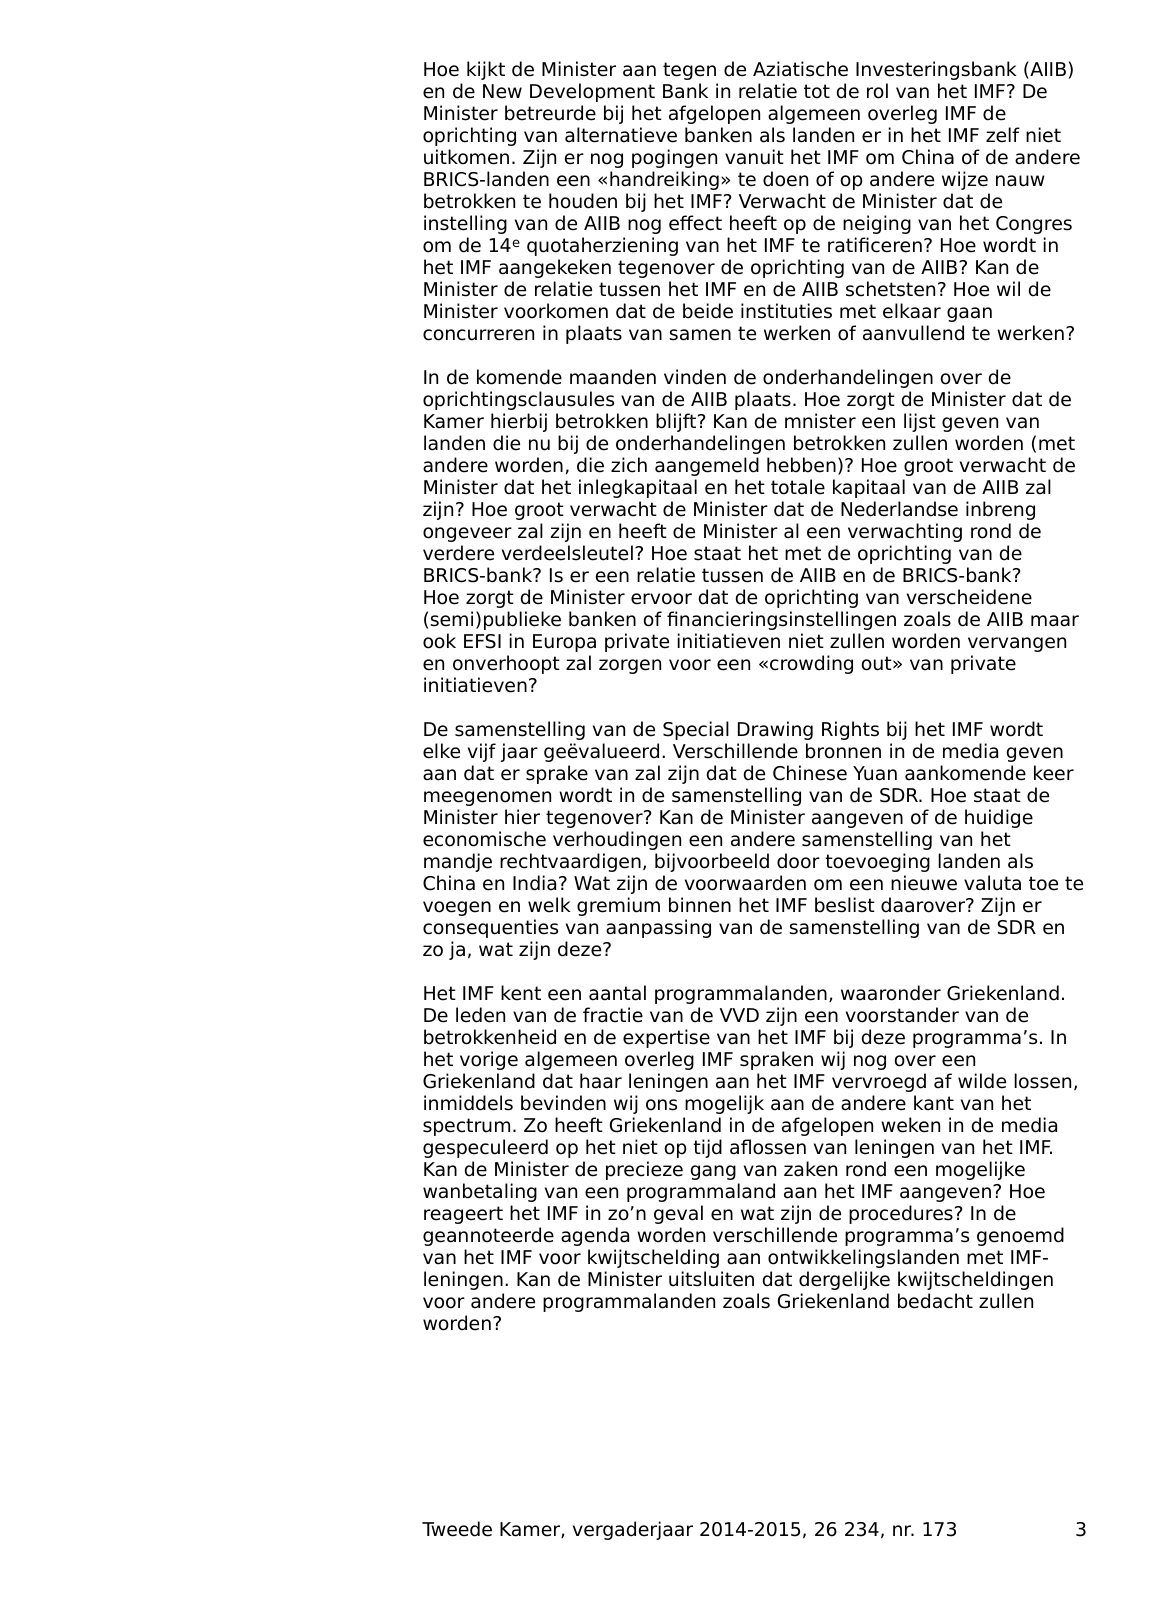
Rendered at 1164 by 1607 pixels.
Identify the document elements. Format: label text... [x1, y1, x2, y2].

text De samenstelling van de Special Drawing Rights bij het IMF wordt elke vijf jaar geëvalueerd. Verschillende bronnen in de media geven aan dat er sprake van zal zijn dat de Chinese Yuan aankomende keer meegenomen wordt in de samenstelling van de SDR. Hoe staat de Minister hier tegenover? Kan de Minister aangeven of de huidige economische verhoudingen een andere samenstelling van het mandje rechtvaardigen, bijvoorbeeld door toevoeging landen als China en India? Wat zijn de voorwaarden om een nieuwe valuta toe te voegen en welk gremium binnen het IMF beslist daarover? Zijn er consequenties van aanpassing van de samenstelling van de SDR en zo ja, wat zijn deze? [422, 719, 1087, 961]
text Hoe zorgt de Minister ervoor dat de oprichting van verscheidene (semi)publieke banken of financieringsinstellingen zoals de AIIB maar ook EFSI in Europa private initiatieven niet zullen worden vervangen en onverhoopt zal zorgen voor een «crowding out» van private initiatieven? [422, 587, 1087, 697]
text Hoe kijkt de Minister aan tegen de Aziatische Investeringsbank (AIIB) en de New Development Bank in relatie tot de rol van het IMF? De Minister betreurde bij het afgelopen algemeen overleg IMF de oprichting van alternatieve banken als landen er in het IMF zelf niet uitkomen. Zijn er nog pogingen vanuit het IMF om China of de andere BRICS-landen een «handreiking» te doen of op andere wijze nauw betrokken te houden bij het IMF? Verwacht de Minister dat de instelling van de AIIB nog effect heeft op de neiging van het Congres om de 14e quotaherziening van het IMF te ratificeren? Hoe wordt in het IMF aangekeken tegenover de oprichting van de AIIB? Kan de Minister de relatie tussen het IMF en de AIIB schetsten? Hoe wil de Minister voorkomen dat de beide instituties met elkaar gaan concurreren in plaats van samen te werken of aanvullend te werken? [422, 59, 1087, 345]
text Het IMF kent een aantal programmalanden, waaronder Griekenland. De leden van de fractie van de VVD zijn een voorstander van de betrokkenheid en de expertise van het IMF bij deze programma’s. In het vorige algemeen overleg IMF spraken wij nog over een Griekenland dat haar leningen aan het IMF vervroegd af wilde lossen, inmiddels bevinden wij ons mogelijk aan de andere kant van het spectrum. Zo heeft Griekenland in de afgelopen weken in de media gespeculeerd op het niet op tijd aflossen van leningen van het IMF. Kan de Minister de precieze gang van zaken rond een mogelijke wanbetaling van een programmaland aan het IMF aangeven? Hoe reageert het IMF in zo’n geval en wat zijn de procedures? In de geannoteerde agenda worden verschillende programma’s genoemd van het IMF voor kwijtschelding aan ontwikkelingslanden met IMF-leningen. Kan de Minister uitsluiten dat dergelijke kwijtscheldingen voor andere programmalanden zoals Griekenland bedacht zullen worden? [422, 983, 1087, 1334]
text In de komende maanden vinden de onderhandelingen over de oprichtingsclausules van de AIIB plaats. Hoe zorgt de Minister dat de Kamer hierbij betrokken blijft? Kan de mnister een lijst geven van landen die nu bij de onderhandelingen betrokken zullen worden (met andere worden, die zich aangemeld hebben)? Hoe groot verwacht de Minister dat het inlegkapitaal en het totale kapitaal van de AIIB zal zijn? Hoe groot verwacht de Minister dat de Nederlandse inbreng ongeveer zal zijn en heeft de Minister al een verwachting rond de verdere verdeelsleutel? Hoe staat het met de oprichting van de BRICS-bank? Is er een relatie tussen de AIIB en de BRICS-bank? [422, 367, 1087, 587]
